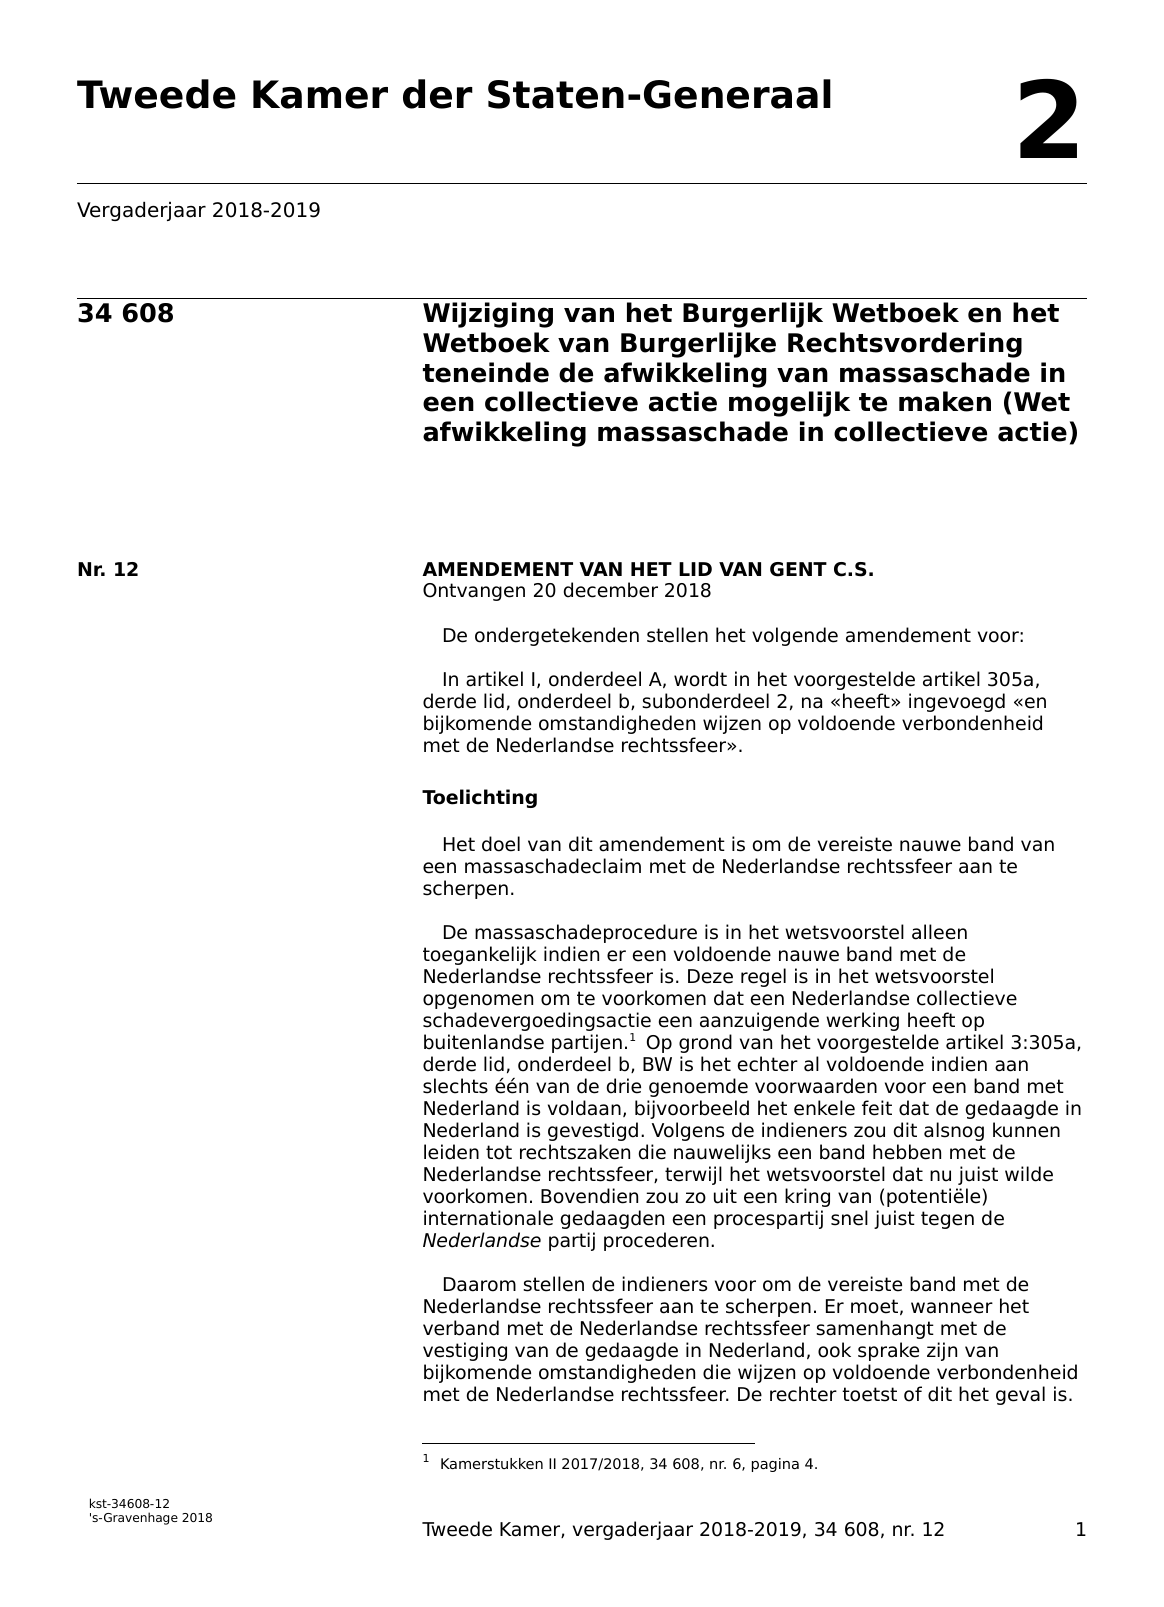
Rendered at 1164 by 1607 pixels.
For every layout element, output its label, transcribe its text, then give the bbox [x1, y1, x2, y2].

table_header 2 [886, 59, 1087, 183]
text De ondergetekenden stellen het volgende amendement voor: [422, 624, 1087, 647]
table_cell Vergaderjaar 2018-2019 [77, 184, 1087, 298]
text Kamerstukken II 2017/2018, 34 608, nr. 6, pagina 4. [422, 1452, 1087, 1474]
text Het doel van dit amendement is om de vereiste nauwe band van een massaschadeclaim met de Nederlandse rechtssfeer aan te scherpen. [422, 834, 1087, 899]
subtitle Toelichting [422, 787, 1087, 809]
text Ontvangen 20 december 2018 [422, 580, 1087, 602]
text Daarom stellen de indieners voor om de vereiste band met de Nederlandse rechtssfeer aan te scherpen. Er moet, wanneer het verband met de Nederlandse rechtssfeer samenhangt met de vestiging van de gedaagde in Nederland, ook sprake zijn van bijkomende omstandigheden die wijzen op voldoende verbondenheid met de Nederlandse rechtssfeer. De rechter toetst of dit het geval is. [422, 1274, 1087, 1406]
table_header Tweede Kamer der Staten-Generaal [77, 59, 886, 183]
text kst-34608-12 [88, 1497, 323, 1511]
text De massaschadeprocedure is in het wetsvoorstel alleen toegankelijk indien er een voldoende nauwe band met de Nederlandse rechtssfeer is. Deze regel is in het wetsvoorstel opgenomen om te voorkomen dat een Nederlandse collectieve schadevergoedingsactie een aanzuigende werking heeft op buitenlandse partijen. Op grond van het voorgestelde artikel 3:305a, derde lid, onderdeel b, BW is het echter al voldoende indien aan slechts één van de drie genoemde voorwaarden voor een band met Nederland is voldaan, bijvoorbeeld het enkele feit dat de gedaagde in Nederland is gevestigd. Volgens de indieners zou dit alsnog kunnen leiden tot rechtszaken die nauwelijks een band hebben met de Nederlandse rechtssfeer, terwijl het wetsvoorstel dat nu juist wilde voorkomen. Bovendien zou zo uit een kring van (potentiële) internationale gedaagden een procespartij snel juist tegen de Nederlandse partij procederen. [422, 922, 1087, 1251]
text In artikel I, onderdeel A, wordt in het voorgestelde artikel 305a, derde lid, onderdeel b, subonderdeel 2, na «heeft» ingevoegd «en bijkomende omstandigheden wijzen op voldoende verbondenheid met de Nederlandse rechtssfeer». [422, 669, 1087, 757]
text 's-Gravenhage 2018 [88, 1511, 323, 1525]
subtitle Nr. 12 AMENDEMENT VAN HET LID VAN GENT C.S. [77, 558, 1087, 580]
subtitle 34 608 Wijziging van het Burgerlijk Wetboek en het Wetboek van Burgerlijke Rechtsvordering teneinde de afwikkeling van massaschade in een collectieve actie mogelijk te maken (Wet afwikkeling massaschade in collectieve actie) [77, 299, 1087, 447]
